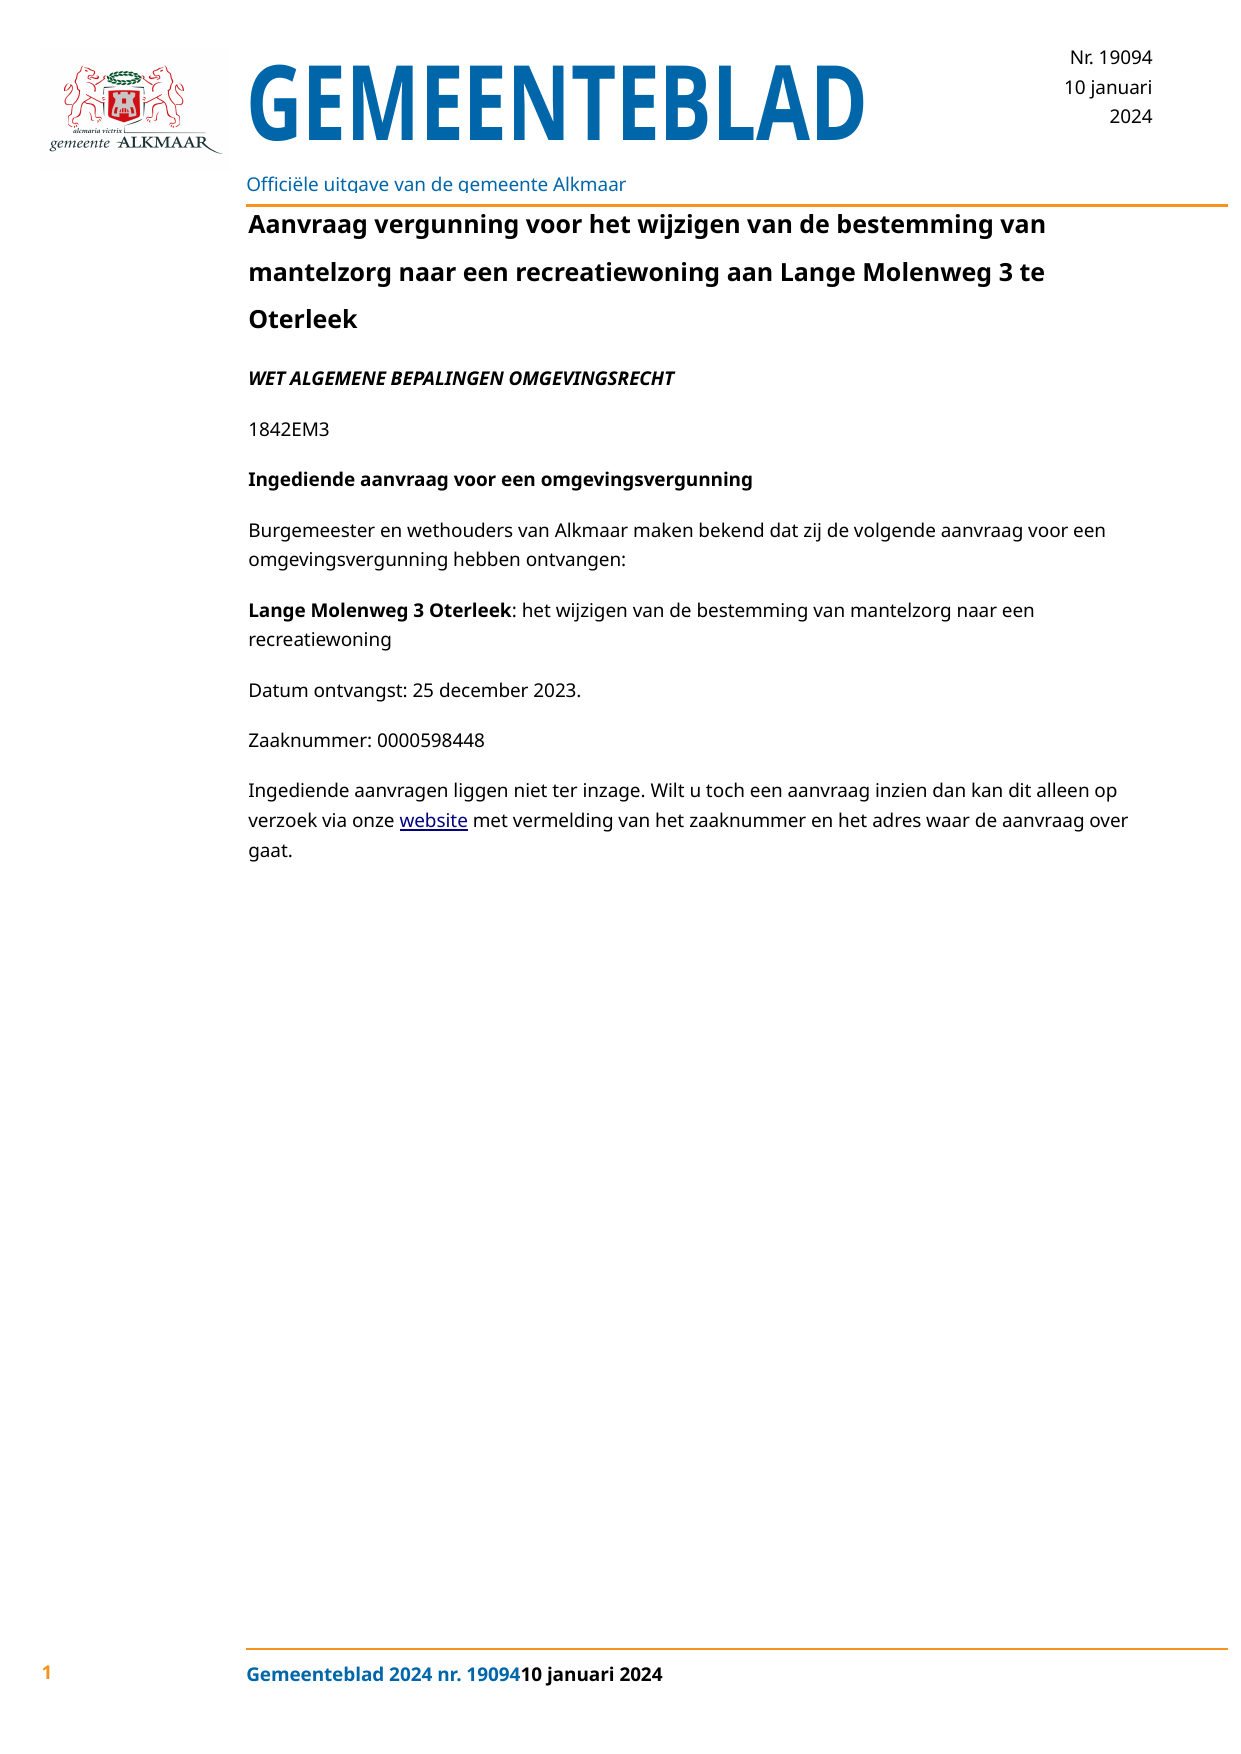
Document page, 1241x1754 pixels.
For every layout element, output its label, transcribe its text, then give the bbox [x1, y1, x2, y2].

text Aanvraag vergunning voor het wijzigen van de bestemming van mantelzorg naar een recreatiewoning aan Lange Molenweg 3 te Oterleek [248, 207, 1152, 336]
text Ingediende aanvraag voor een omgevingsvergunning [248, 466, 1152, 492]
text Burgemeester en wethouders van Alkmaar maken bekend dat zij de volgende aanvraag voor een omgevingsvergunning hebben ontvangen: [248, 517, 1152, 572]
text Zaaknummer: 0000598448 [248, 727, 1152, 753]
text 1842EM3 [248, 416, 1152, 442]
text WET ALGEMENE BEPALINGEN OMGEVINGSRECHT [248, 366, 1152, 391]
text Ingediende aanvragen liggen niet ter inzage. Wilt u toch een aanvraag inzien dan kan dit alleen op verzoek via onze website met vermelding van het zaaknummer en het adres waar de aanvraag over gaat. [248, 778, 1152, 862]
picture [41, 47, 231, 172]
text Lange Molenweg 3 Oterleek: het wijzigen van de bestemming van mantelzorg naar een recreatiewoning [248, 597, 1152, 652]
text Datum ontvangst: 25 december 2023. [248, 677, 1152, 702]
